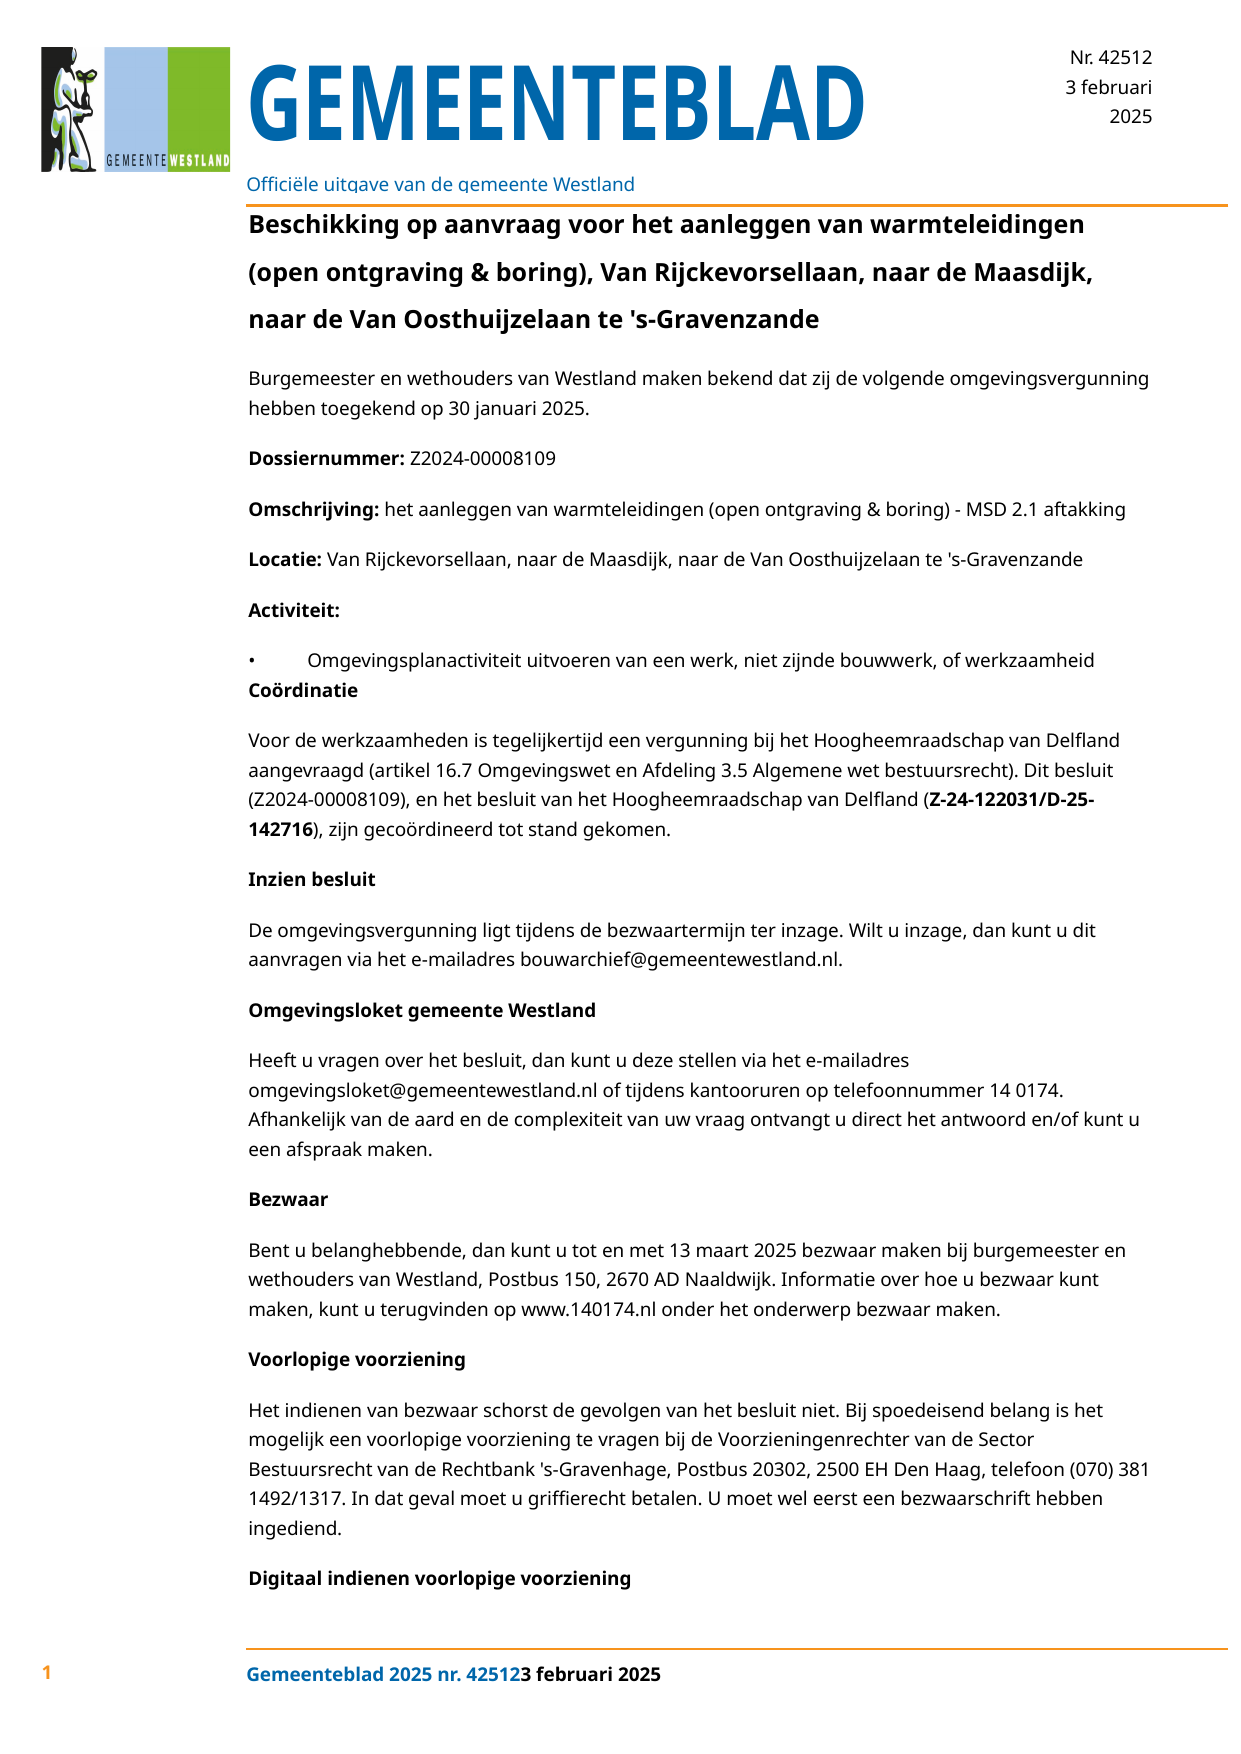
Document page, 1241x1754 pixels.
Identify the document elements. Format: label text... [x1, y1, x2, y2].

text Bezwaar [248, 1186, 1152, 1212]
picture [41, 47, 231, 172]
text Digitaal indienen voorlopige voorziening [248, 1566, 1152, 1591]
text Burgemeester en wethouders van Westland maken bekend dat zij de volgende omgevingsvergunning hebben toegekend op 30 januari 2025. [248, 366, 1152, 421]
text Activiteit: [248, 597, 1152, 622]
text Bent u belanghebbende, dan kunt u tot en met 13 maart 2025 bezwaar maken bij burgemeester en wethouders van Westland, Postbus 150, 2670 AD Naaldwijk. Informatie over hoe u bezwaar kunt maken, kunt u terugvinden op www.140174.nl onder het onderwerp bezwaar maken. [248, 1237, 1152, 1322]
text Het indienen van bezwaar schorst de gevolgen van het besluit niet. Bij spoedeisend belang is het mogelijk een voorlopige voorziening te vragen bij de Voorzieningenrechter van de Sector Bestuursrecht van de Rechtbank 's-Gravenhage, Postbus 20302, 2500 EH Den Haag, telefoon (070) 381 1492/1317. In dat geval moet u griffierecht betalen. U moet wel eerst een bezwaarschrift hebben ingediend. [248, 1397, 1152, 1541]
text Voorlopige voorziening [248, 1346, 1152, 1372]
text Coördinatie [248, 677, 1152, 702]
text De omgevingsvergunning ligt tijdens de bezwaartermijn ter inzage. Wilt u inzage, dan kunt u dit aanvragen via het e-mailadres bouwarchief@gemeentewestland.nl. [248, 917, 1152, 972]
text Voor de werkzaamheden is tegelijkertijd een vergunning bij het Hoogheemraadschap van Delfland aangevraagd (artikel 16.7 Omgevingswet en Afdeling 3.5 Algemene wet bestuursrecht). Dit besluit (Z2024-00008109), en het besluit van het Hoogheemraadschap van Delfland (Z-24-122031/D-25-142716), zijn gecoördineerd tot stand gekomen. [248, 727, 1152, 842]
list Omgevingsplanactiviteit uitvoeren van een werk, niet zijnde bouwwerk, of werkzaamheid [248, 647, 1152, 673]
text Heeft u vragen over het besluit, dan kunt u deze stellen via het e-mailadres omgevingsloket@gemeentewestland.nl of tijdens kantooruren op telefoonnummer 14 0174. Afhankelijk van de aard en de complexiteit van uw vraag ontvangt u direct het antwoord en/of kunt u een afspraak maken. [248, 1047, 1152, 1162]
text Omgevingsloket gemeente Westland [248, 997, 1152, 1022]
text Dossiernummer: Z2024-00008109 [248, 446, 1152, 471]
text Inzien besluit [248, 866, 1152, 892]
text Omschrijving: het aanleggen van warmteleidingen (open ontgraving & boring) - MSD 2.1 aftakking [248, 496, 1152, 522]
text Beschikking op aanvraag voor het aanleggen van warmteleidingen (open ontgraving & boring), Van Rijckevorsellaan, naar de Maasdijk, naar de Van Oosthuijzelaan te 's-Gravenzande [248, 207, 1152, 336]
text Locatie: Van Rijckevorsellaan, naar de Maasdijk, naar de Van Oosthuijzelaan te 's-Gravenzande [248, 546, 1152, 572]
